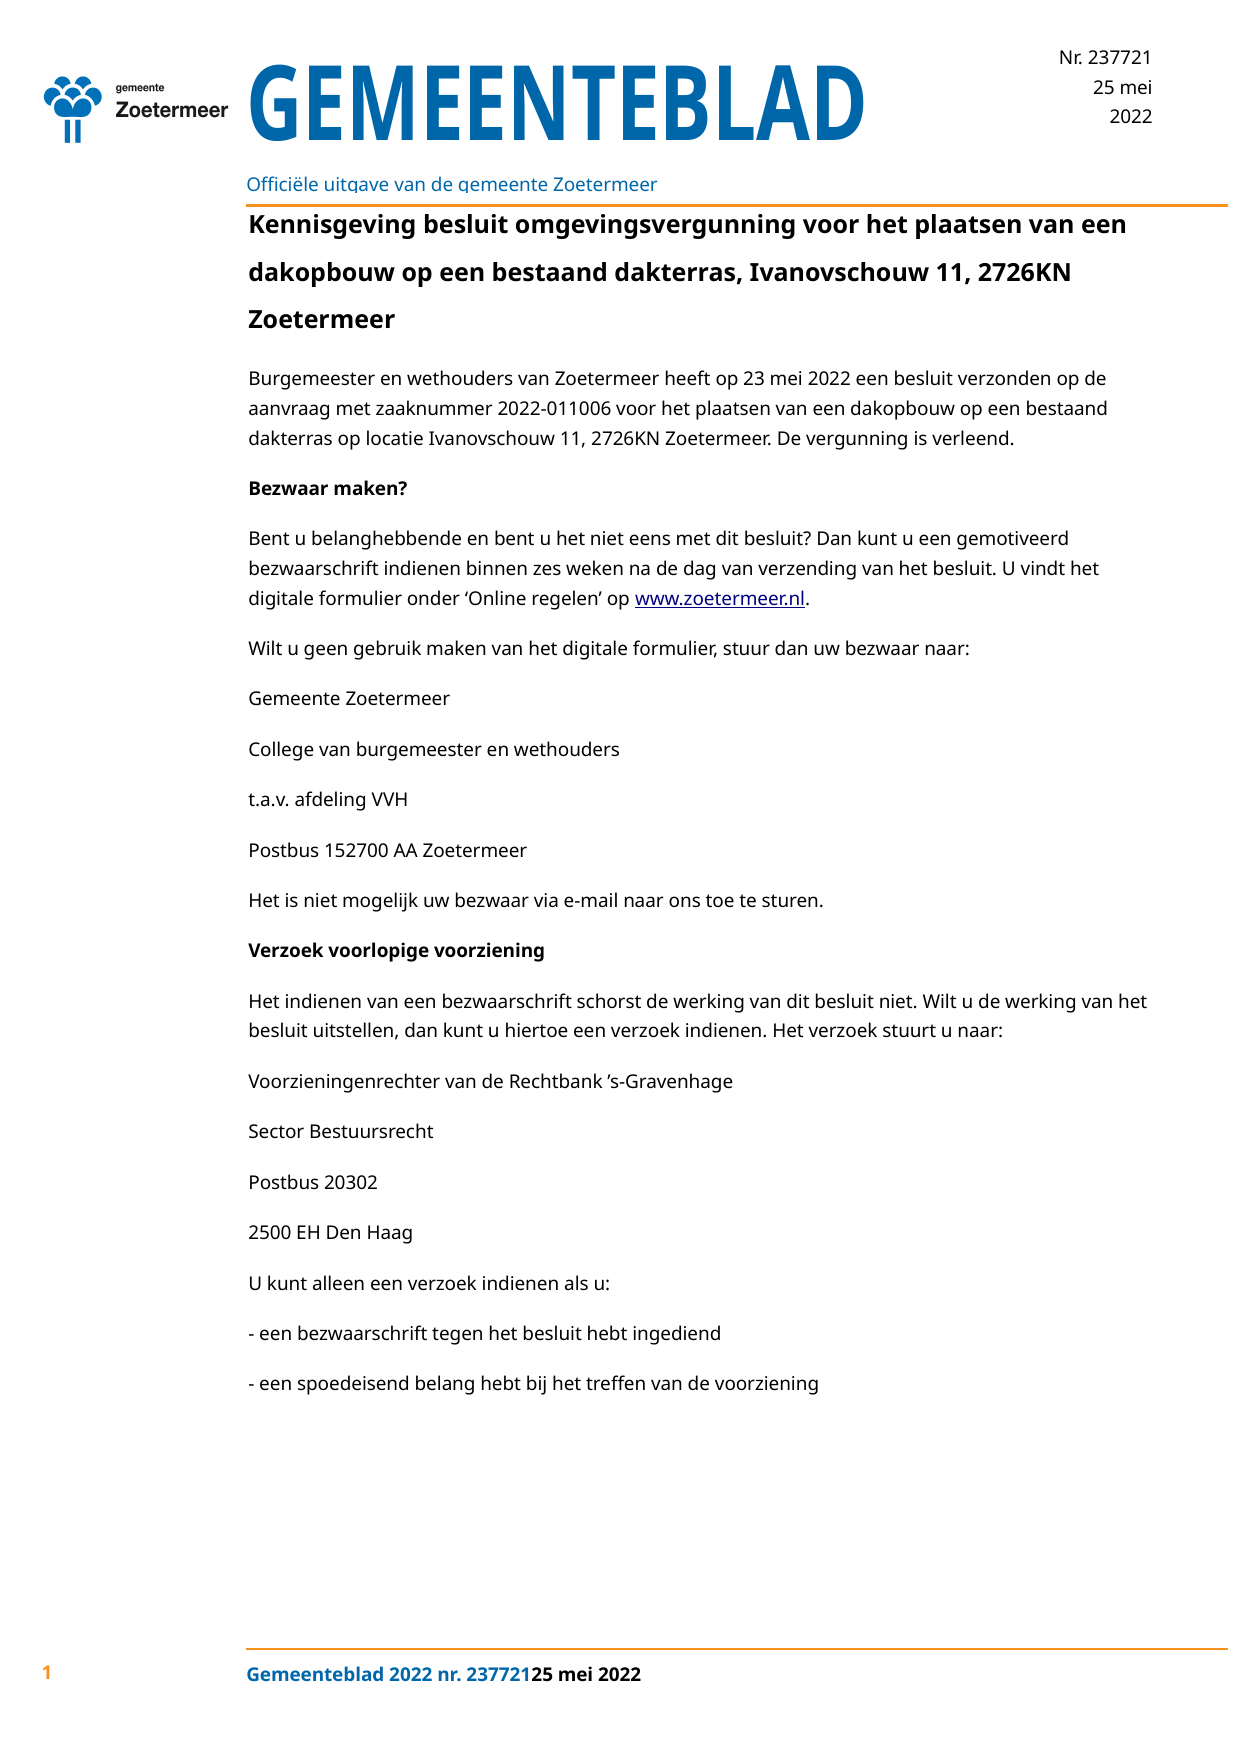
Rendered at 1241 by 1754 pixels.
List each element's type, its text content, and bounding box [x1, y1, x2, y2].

text - een spoedeisend belang hebt bij het treffen van de voorziening [248, 1371, 1152, 1396]
text U kunt alleen een verzoek indienen als u: [248, 1270, 1152, 1295]
text Bent u belanghebbende en bent u het niet eens met dit besluit? Dan kunt u een gemotiveerd bezwaarschrift indienen binnen zes weken na de dag van verzending van het besluit. U vindt het digitale formulier onder ‘Online regelen’ op www.zoetermeer.nl. [248, 526, 1152, 610]
text Burgemeester en wethouders van Zoetermeer heeft op 23 mei 2022 een besluit verzonden op de aanvraag met zaaknummer 2022-011006 voor het plaatsen van een dakopbouw op een bestaand dakterras op locatie Ivanovschouw 11, 2726KN Zoetermeer. De vergunning is verleend. [248, 366, 1152, 450]
text Voorzieningenrechter van de Rechtbank ’s-Gravenhage [248, 1068, 1152, 1094]
text t.a.v. afdeling VVH [248, 786, 1152, 812]
text Kennisgeving besluit omgevingsvergunning voor het plaatsen van een dakopbouw op een bestaand dakterras, Ivanovschouw 11, 2726KN Zoetermeer [248, 207, 1152, 336]
text - een bezwaarschrift tegen het besluit hebt ingediend [248, 1320, 1152, 1346]
text Wilt u geen gebruik maken van het digitale formulier, stuur dan uw bezwaar naar: [248, 635, 1152, 661]
text Postbus 20302 [248, 1169, 1152, 1194]
text Postbus 152700 AA Zoetermeer [248, 837, 1152, 862]
text Gemeente Zoetermeer [248, 686, 1152, 711]
text Verzoek voorlopige voorziening [248, 938, 1152, 963]
text Het indienen van een bezwaarschrift schorst de werking van dit besluit niet. Wilt u de werking van het besluit uitstellen, dan kunt u hiertoe een verzoek indienen. Het verzoek stuurt u naar: [248, 988, 1152, 1043]
text Bezwaar maken? [248, 475, 1152, 501]
picture [41, 47, 231, 172]
text 2500 EH Den Haag [248, 1219, 1152, 1245]
text College van burgemeester en wethouders [248, 736, 1152, 762]
text Sector Bestuursrecht [248, 1118, 1152, 1144]
text Het is niet mogelijk uw bezwaar via e-mail naar ons toe te sturen. [248, 887, 1152, 913]
